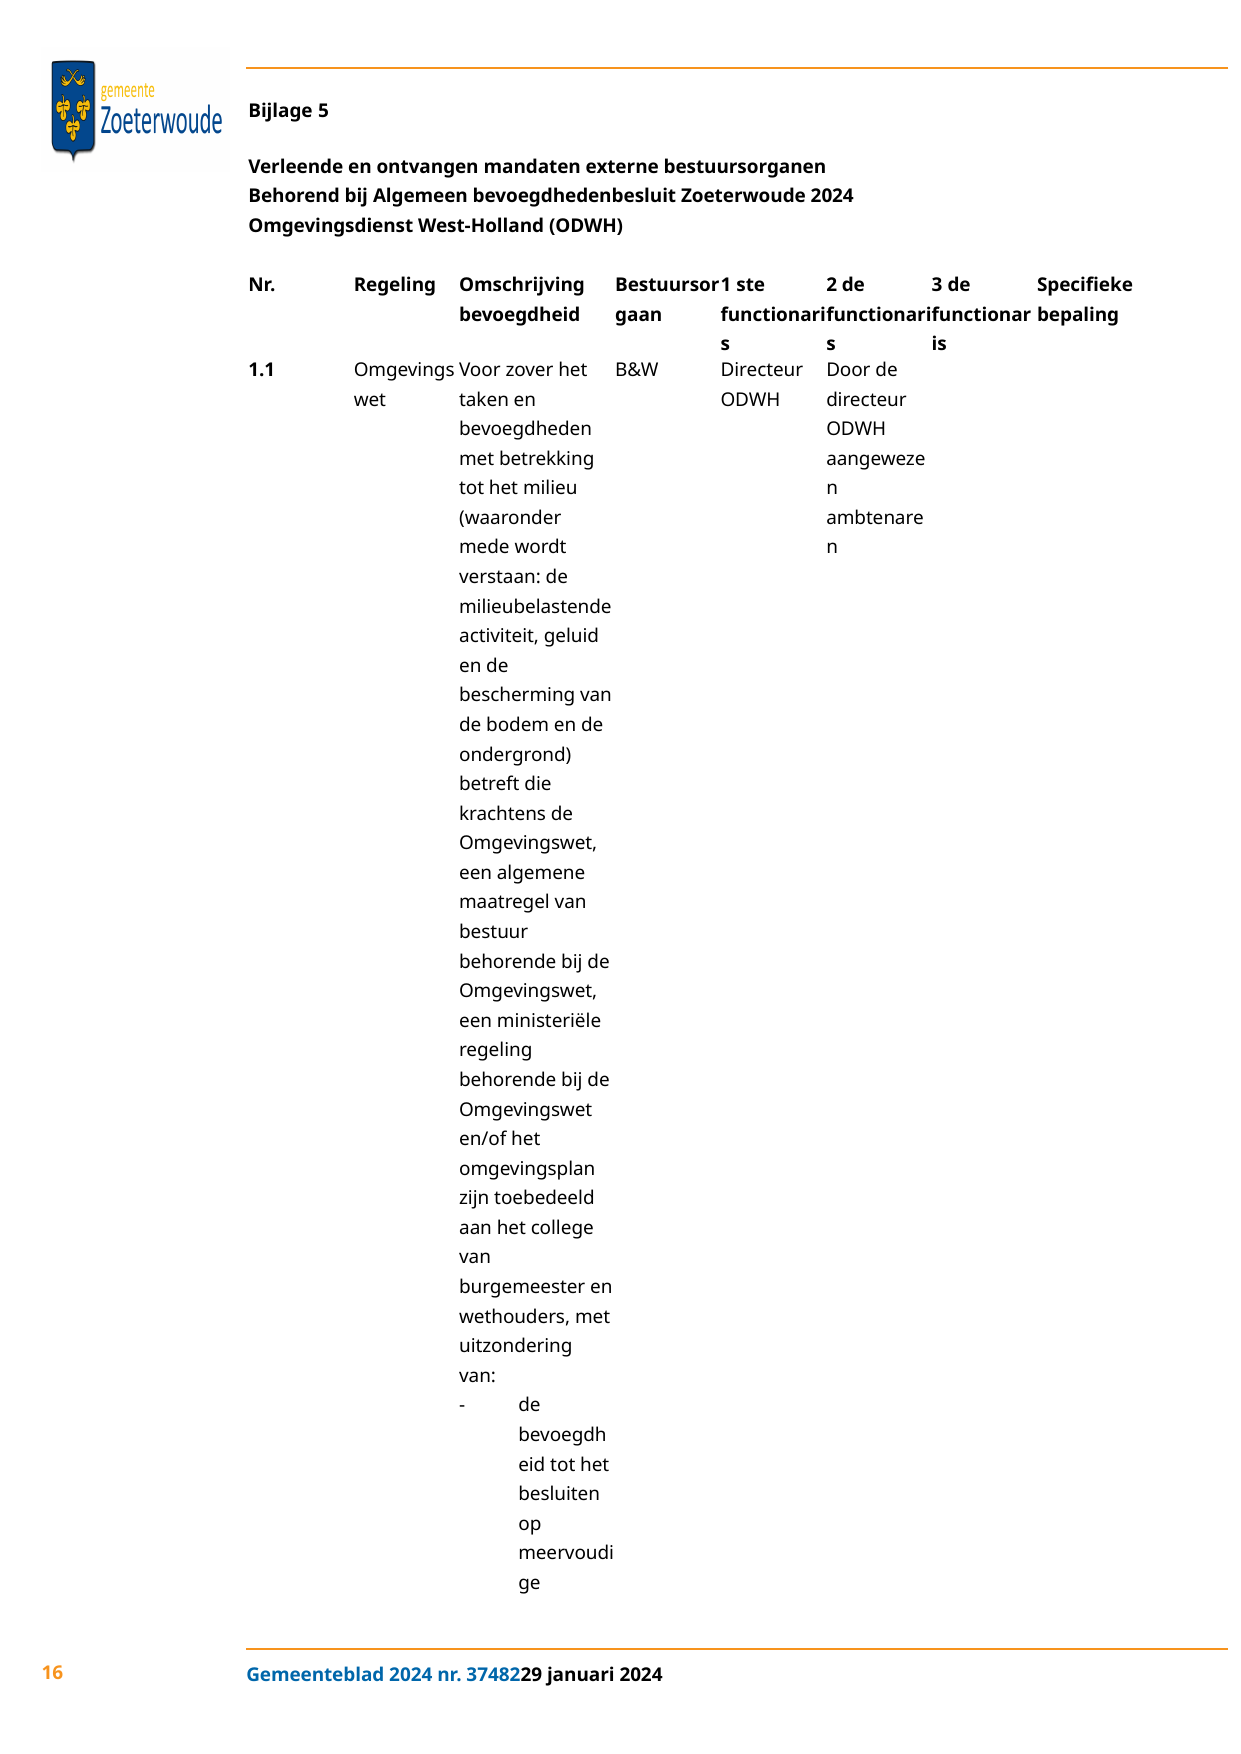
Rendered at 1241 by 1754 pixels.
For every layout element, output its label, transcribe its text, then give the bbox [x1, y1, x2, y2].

table_header Specifieke bepaling [1037, 271, 1152, 356]
table_header Regeling [354, 271, 459, 356]
table_header Nr. [248, 271, 353, 356]
table_header Omschrijving bevoegdheid [459, 271, 615, 356]
table_cell Voor zover het taken en bevoegdheden met betrekking tot het milieu (waaronder mede wordt verstaan: de milieubelastende activiteit, geluid en de bescherming van de bodem en de ondergrond) betreft die krachtens de Omgevingswet, een algemene maatregel van bestuur behorende bij de Omgevingswet, een ministeriële regeling behorende bij de Omgevingswet en/of het omgevingsplan zijn toebedeeld aan het college van burgemeester en wethouders, met uitzondering van: de bevoegdheid tot het besluiten op meervoudige [459, 356, 615, 1595]
table_cell Directeur ODWH [720, 356, 826, 1595]
table_cell Omgevingswet [354, 356, 459, 1595]
table_header 3 de functionaris [931, 271, 1037, 356]
table_cell B&W [615, 356, 720, 1595]
table_cell [931, 356, 1037, 1595]
text Bijlage 5 [248, 95, 1152, 123]
text Behorend bij Algemeen bevoegdhedenbesluit Zoeterwoude 2024 [248, 182, 1152, 208]
text Omgevingsdienst West-Holland (ODWH) [248, 212, 1152, 238]
text Verleende en ontvangen mandaten externe bestuursorganen [248, 153, 1152, 179]
table_header 1 ste functionaris [720, 271, 826, 356]
table_cell Door de directeur ODWH aangewezen ambtenaren [826, 356, 931, 1595]
table_header Bestuursorgaan [615, 271, 720, 356]
table_cell 1.1 [248, 356, 353, 1595]
table_cell [1037, 356, 1152, 1595]
table_header 2 de functionaris [826, 271, 931, 356]
picture [41, 47, 231, 172]
